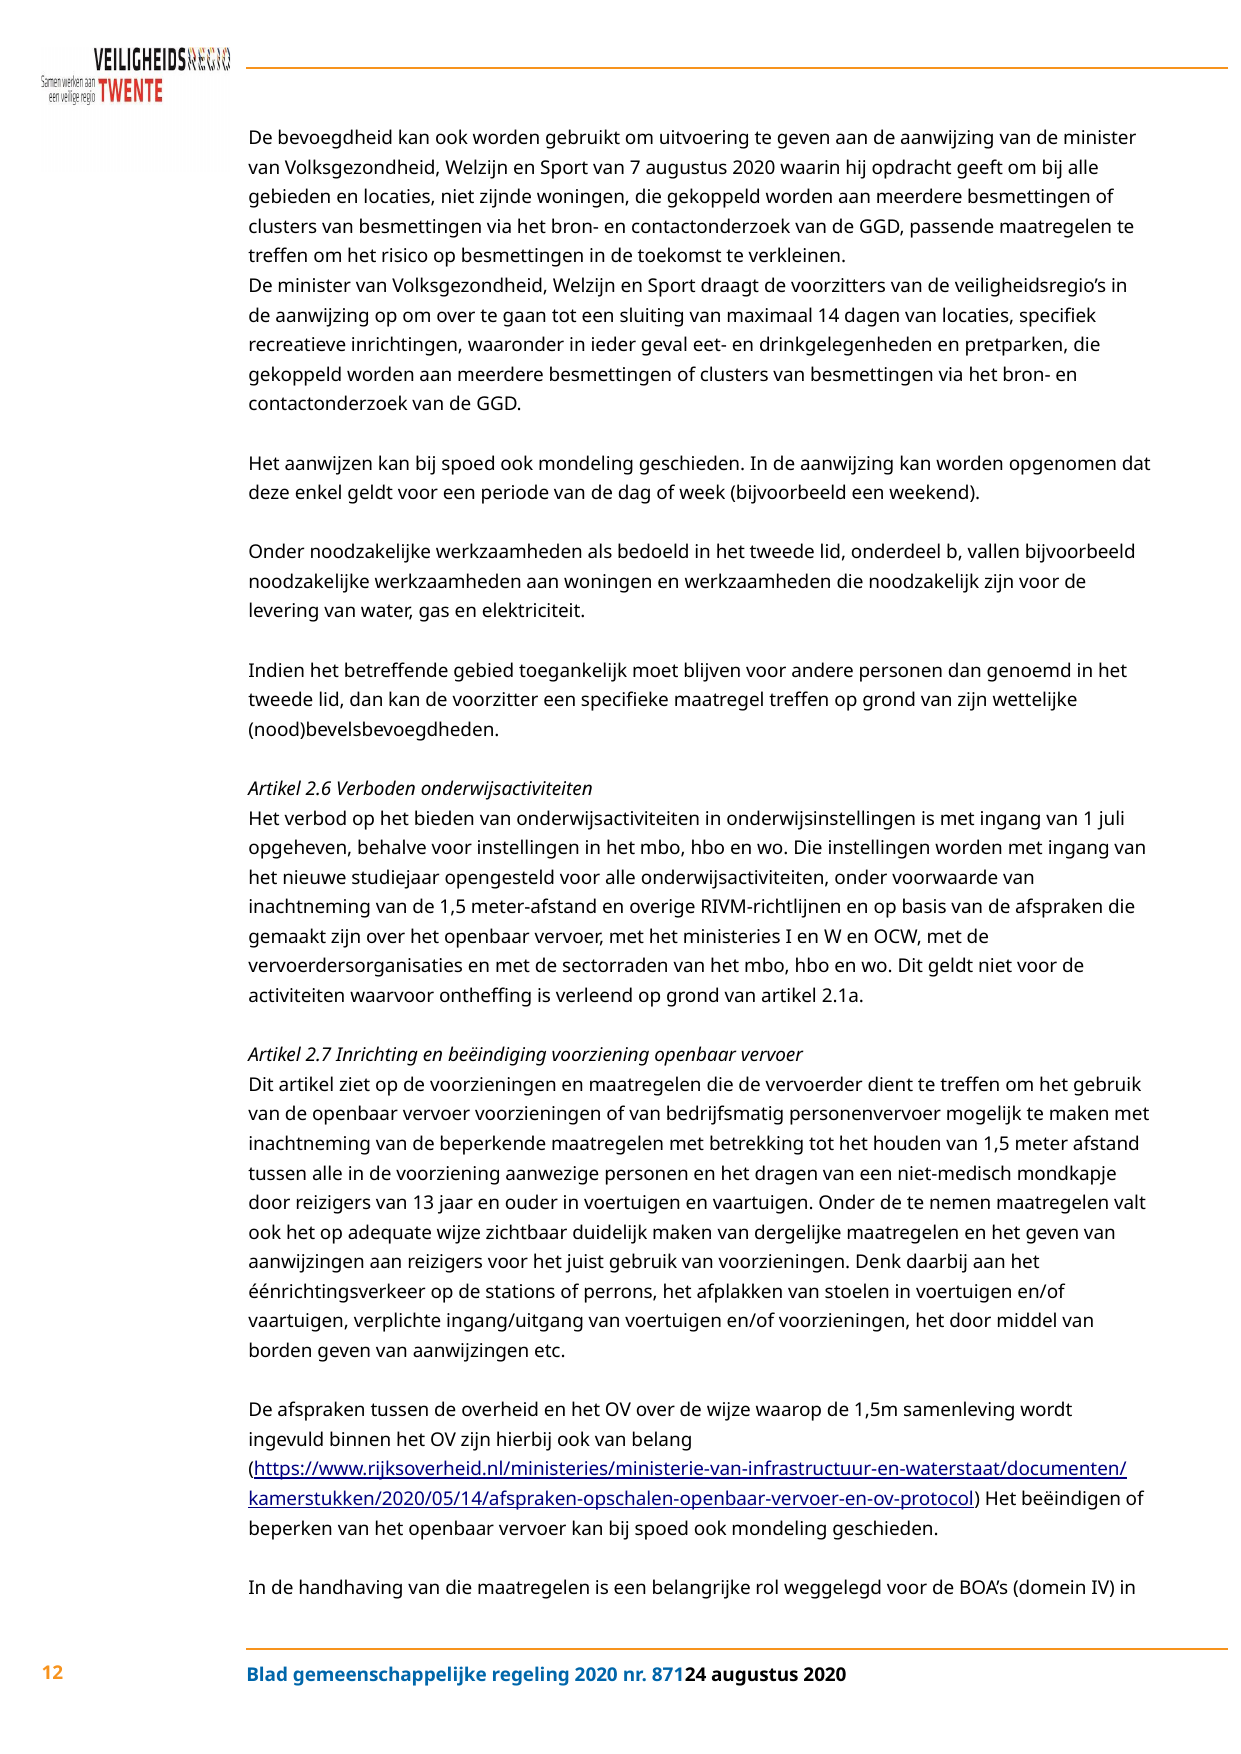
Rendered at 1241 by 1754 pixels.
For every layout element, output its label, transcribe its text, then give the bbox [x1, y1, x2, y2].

text Indien het betreffende gebied toegankelijk moet blijven voor andere personen dan genoemd in het tweede lid, dan kan de voorzitter een specifieke maatregel treffen op grond van zijn wettelijke (nood)bevelsbevoegdheden. [248, 657, 1152, 742]
text Artikel 2.7 Inrichting en beëindiging voorziening openbaar vervoer [248, 1041, 1152, 1067]
text De afspraken tussen de overheid en het OV over de wijze waarop de 1,5m samenleving wordt ingevuld binnen het OV zijn hierbij ook van belang (https://www.rijksoverheid.nl/ministeries/ministerie-van-infrastructuur-en-waterstaat/documenten/kamerstukken/2020/05/14/afspraken-opschalen-openbaar-vervoer-en-ov-protocol) Het beëindigen of beperken van het openbaar vervoer kan bij spoed ook mondeling geschieden. [248, 1396, 1152, 1541]
text Het aanwijzen kan bij spoed ook mondeling geschieden. In de aanwijzing kan worden opgenomen dat deze enkel geldt voor een periode van de dag of week (bijvoorbeeld een weekend). [248, 450, 1152, 505]
text Onder noodzakelijke werkzaamheden als bedoeld in het tweede lid, onderdeel b, vallen bijvoorbeeld noodzakelijke werkzaamheden aan woningen en werkzaamheden die noodzakelijk zijn voor de levering van water, gas en elektriciteit. [248, 538, 1152, 623]
text Het verbod op het bieden van onderwijsactiviteiten in onderwijsinstellingen is met ingang van 1 juli opgeheven, behalve voor instellingen in het mbo, hbo en wo. Die instellingen worden met ingang van het nieuwe studiejaar opengesteld voor alle onderwijsactiviteiten, onder voorwaarde van inachtneming van de 1,5 meter-afstand en overige RIVM-richtlijnen en op basis van de afspraken die gemaakt zijn over het openbaar vervoer, met het ministeries I en W en OCW, met de vervoerdersorganisaties en met de sectorraden van het mbo, hbo en wo. Dit geldt niet voor de activiteiten waarvoor ontheffing is verleend op grond van artikel 2.1a. [248, 805, 1152, 1008]
text De minister van Volksgezondheid, Welzijn en Sport draagt de voorzitters van de veiligheidsregio’s in de aanwijzing op om over te gaan tot een sluiting van maximaal 14 dagen van locaties, specifiek recreatieve inrichtingen, waaronder in ieder geval eet- en drinkgelegenheden en pretparken, die gekoppeld worden aan meerdere besmettingen of clusters van besmettingen via het bron- en contactonderzoek van de GGD. [248, 272, 1152, 416]
picture [41, 47, 231, 172]
text Artikel 2.6 Verboden onderwijsactiviteiten [248, 775, 1152, 801]
text De bevoegdheid kan ook worden gebruikt om uitvoering te geven aan de aanwijzing van de minister van Volksgezondheid, Welzijn en Sport van 7 augustus 2020 waarin hij opdracht geeft om bij alle gebieden en locaties, niet zijnde woningen, die gekoppeld worden aan meerdere besmettingen of clusters van besmettingen via het bron- en contactonderzoek van de GGD, passende maatregelen te treffen om het risico op besmettingen in de toekomst te verkleinen. [248, 124, 1152, 268]
text Dit artikel ziet op de voorzieningen en maatregelen die de vervoerder dient te treffen om het gebruik van de openbaar vervoer voorzieningen of van bedrijfsmatig personenvervoer mogelijk te maken met inachtneming van de beperkende maatregelen met betrekking tot het houden van 1,5 meter afstand tussen alle in de voorziening aanwezige personen en het dragen van een niet-medisch mondkapje door reizigers van 13 jaar en ouder in voertuigen en vaartuigen. Onder de te nemen maatregelen valt ook het op adequate wijze zichtbaar duidelijk maken van dergelijke maatregelen en het geven van aanwijzingen aan reizigers voor het juist gebruik van voorzieningen. Denk daarbij aan het éénrichtingsverkeer op de stations of perrons, het afplakken van stoelen in voertuigen en/of vaartuigen, verplichte ingang/uitgang van voertuigen en/of voorzieningen, het door middel van borden geven van aanwijzingen etc. [248, 1071, 1152, 1363]
text In de handhaving van die maatregelen is een belangrijke rol weggelegd voor de BOA’s (domein IV) in [248, 1574, 1152, 1600]
